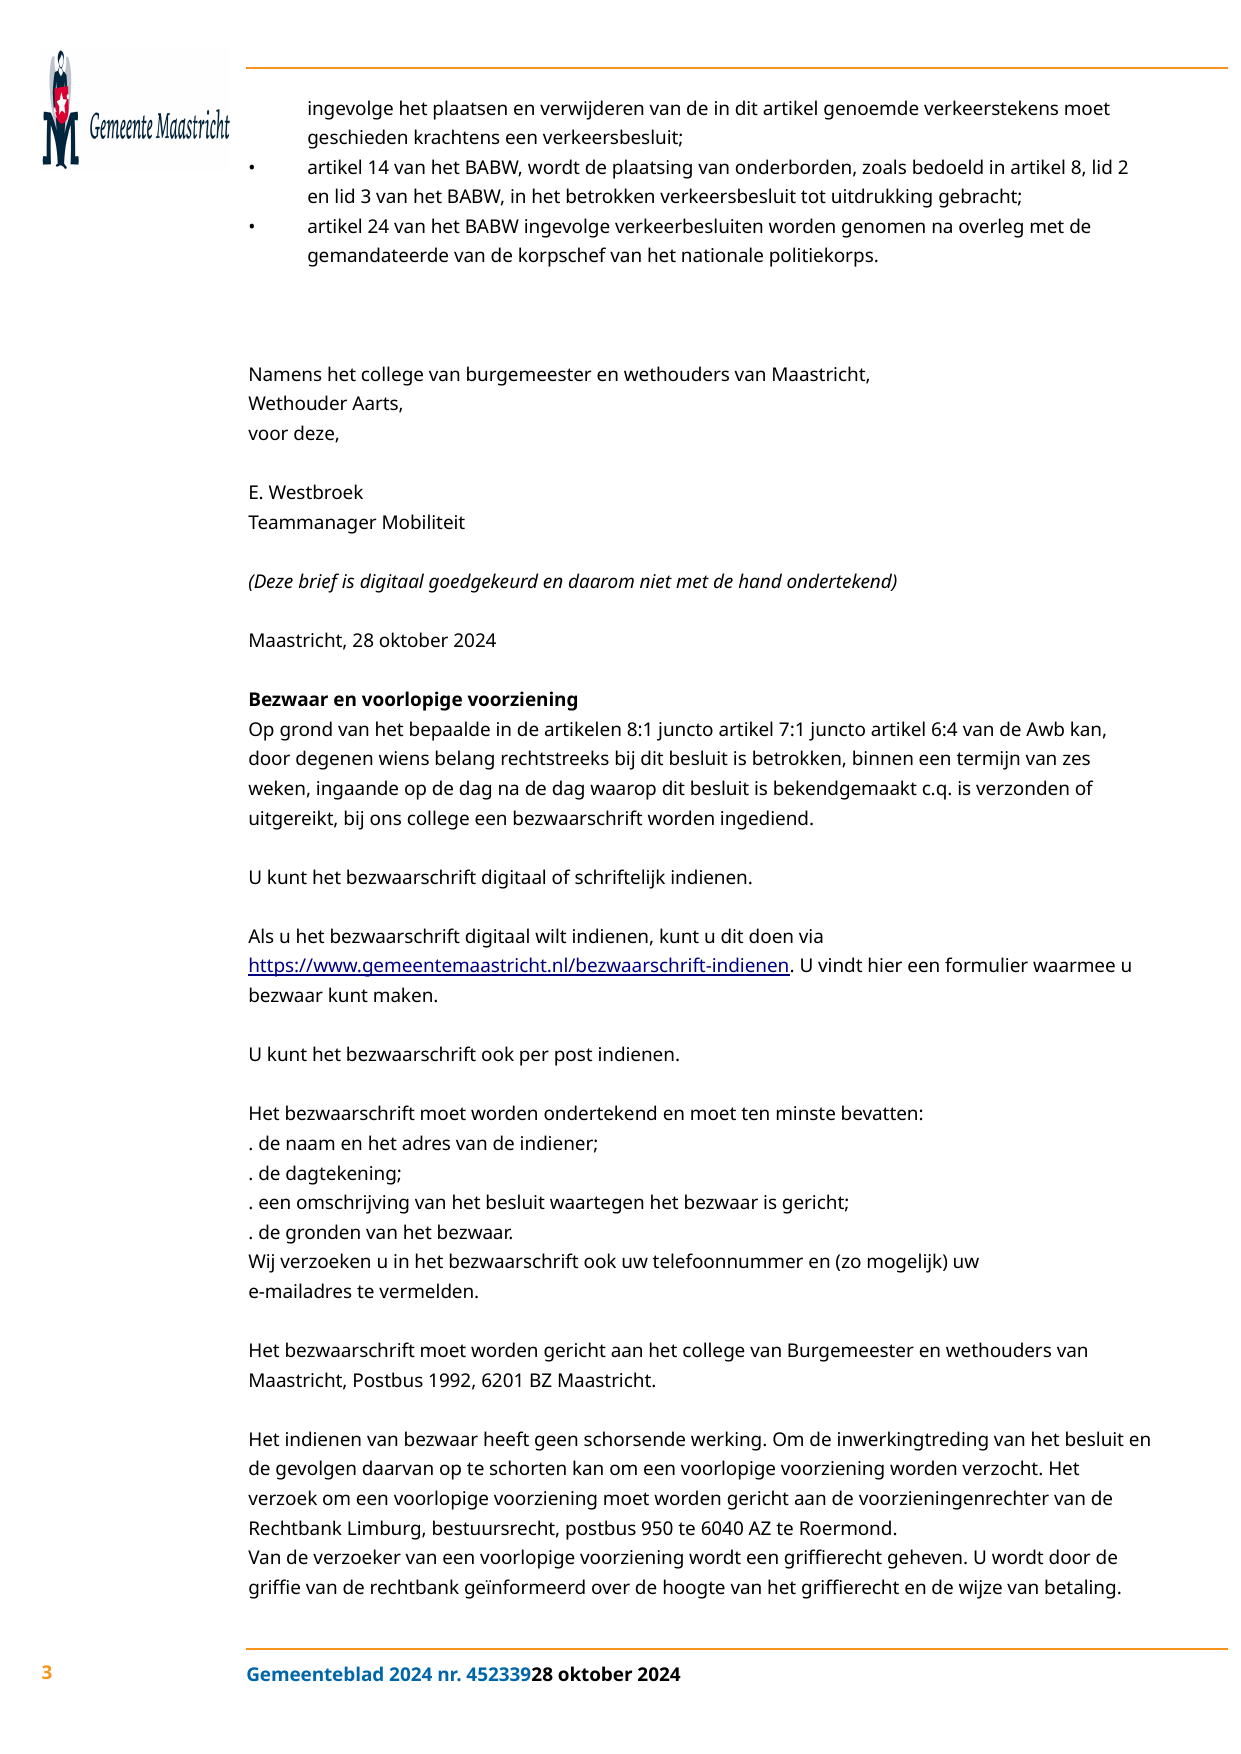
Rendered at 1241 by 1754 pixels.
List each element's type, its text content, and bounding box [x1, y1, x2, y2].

text . de dagtekening; [248, 1160, 1152, 1186]
text Het bezwaarschrift moet worden ondertekend en moet ten minste bevatten: [248, 1101, 1152, 1126]
text (Deze brief is digitaal goedgekeurd en daarom niet met de hand ondertekend) [248, 568, 1152, 594]
text Het bezwaarschrift moet worden gericht aan het college van Burgemeester en wethouders van Maastricht, Postbus 1992, 6201 BZ Maastricht. [248, 1337, 1152, 1393]
text Van de verzoeker van een voorlopige voorziening wordt een griffierecht geheven. U wordt door de griffie van de rechtbank geïnformeerd over de hoogte van het griffierecht en de wijze van betaling. [248, 1544, 1152, 1600]
text . de gronden van het bezwaar. [248, 1219, 1152, 1245]
text Als u het bezwaarschrift digitaal wilt indienen, kunt u dit doen via https://www.gemeentemaastricht.nl/bezwaarschrift-indienen. U vindt hier een formulier waarmee u bezwaar kunt maken. [248, 923, 1152, 1008]
text Namens het college van burgemeester en wethouders van Maastricht, [248, 361, 1152, 387]
list artikel 14 van het BABW, wordt de plaatsing van onderborden, zoals bedoeld in artikel 8, lid 2 en lid 3 van het BABW, in het betrokken verkeersbesluit tot uitdrukking gebracht; [248, 154, 1152, 209]
text E. Westbroek [248, 479, 1152, 505]
text Wethouder Aarts, [248, 391, 1152, 416]
picture [41, 47, 231, 172]
text Het indienen van bezwaar heeft geen schorsende werking. Om de inwerkingtreding van het besluit en de gevolgen daarvan op te schorten kan om een voorlopige voorziening worden verzocht. Het verzoek om een voorlopige voorziening moet worden gericht aan de voorzieningenrechter van de Rechtbank Limburg, bestuursrecht, postbus 950 te 6040 AZ te Roermond. [248, 1426, 1152, 1541]
text Maastricht, 28 oktober 2024 [248, 627, 1152, 653]
text Teammanager Mobiliteit [248, 509, 1152, 535]
text . een omschrijving van het besluit waartegen het bezwaar is gericht; [248, 1189, 1152, 1215]
text Op grond van het bepaalde in de artikelen 8:1 juncto artikel 7:1 juncto artikel 6:4 van de Awb kan, door degenen wiens belang rechtstreeks bij dit besluit is betrokken, binnen een termijn van zes weken, ingaande op de dag na de dag waarop dit besluit is bekendgemaakt c.q. is verzonden of uitgereikt, bij ons college een bezwaarschrift worden ingediend. [248, 716, 1152, 831]
list artikel 24 van het BABW ingevolge verkeerbesluiten worden genomen na overleg met de gemandateerde van de korpschef van het nationale politiekorps. [248, 213, 1152, 268]
text U kunt het bezwaarschrift digitaal of schriftelijk indienen. [248, 864, 1152, 890]
text Wij verzoeken u in het bezwaarschrift ook uw telefoonnummer en (zo mogelijk) uw [248, 1248, 1152, 1274]
text U kunt het bezwaarschrift ook per post indienen. [248, 1041, 1152, 1067]
text voor deze, [248, 420, 1152, 446]
list ingevolge het plaatsen en verwijderen van de in dit artikel genoemde verkeerstekens moet geschieden krachtens een verkeersbesluit; [248, 95, 1152, 150]
text Bezwaar en voorlopige voorziening [248, 686, 1152, 712]
text . de naam en het adres van de indiener; [248, 1130, 1152, 1156]
text e-mailadres te vermelden. [248, 1278, 1152, 1304]
